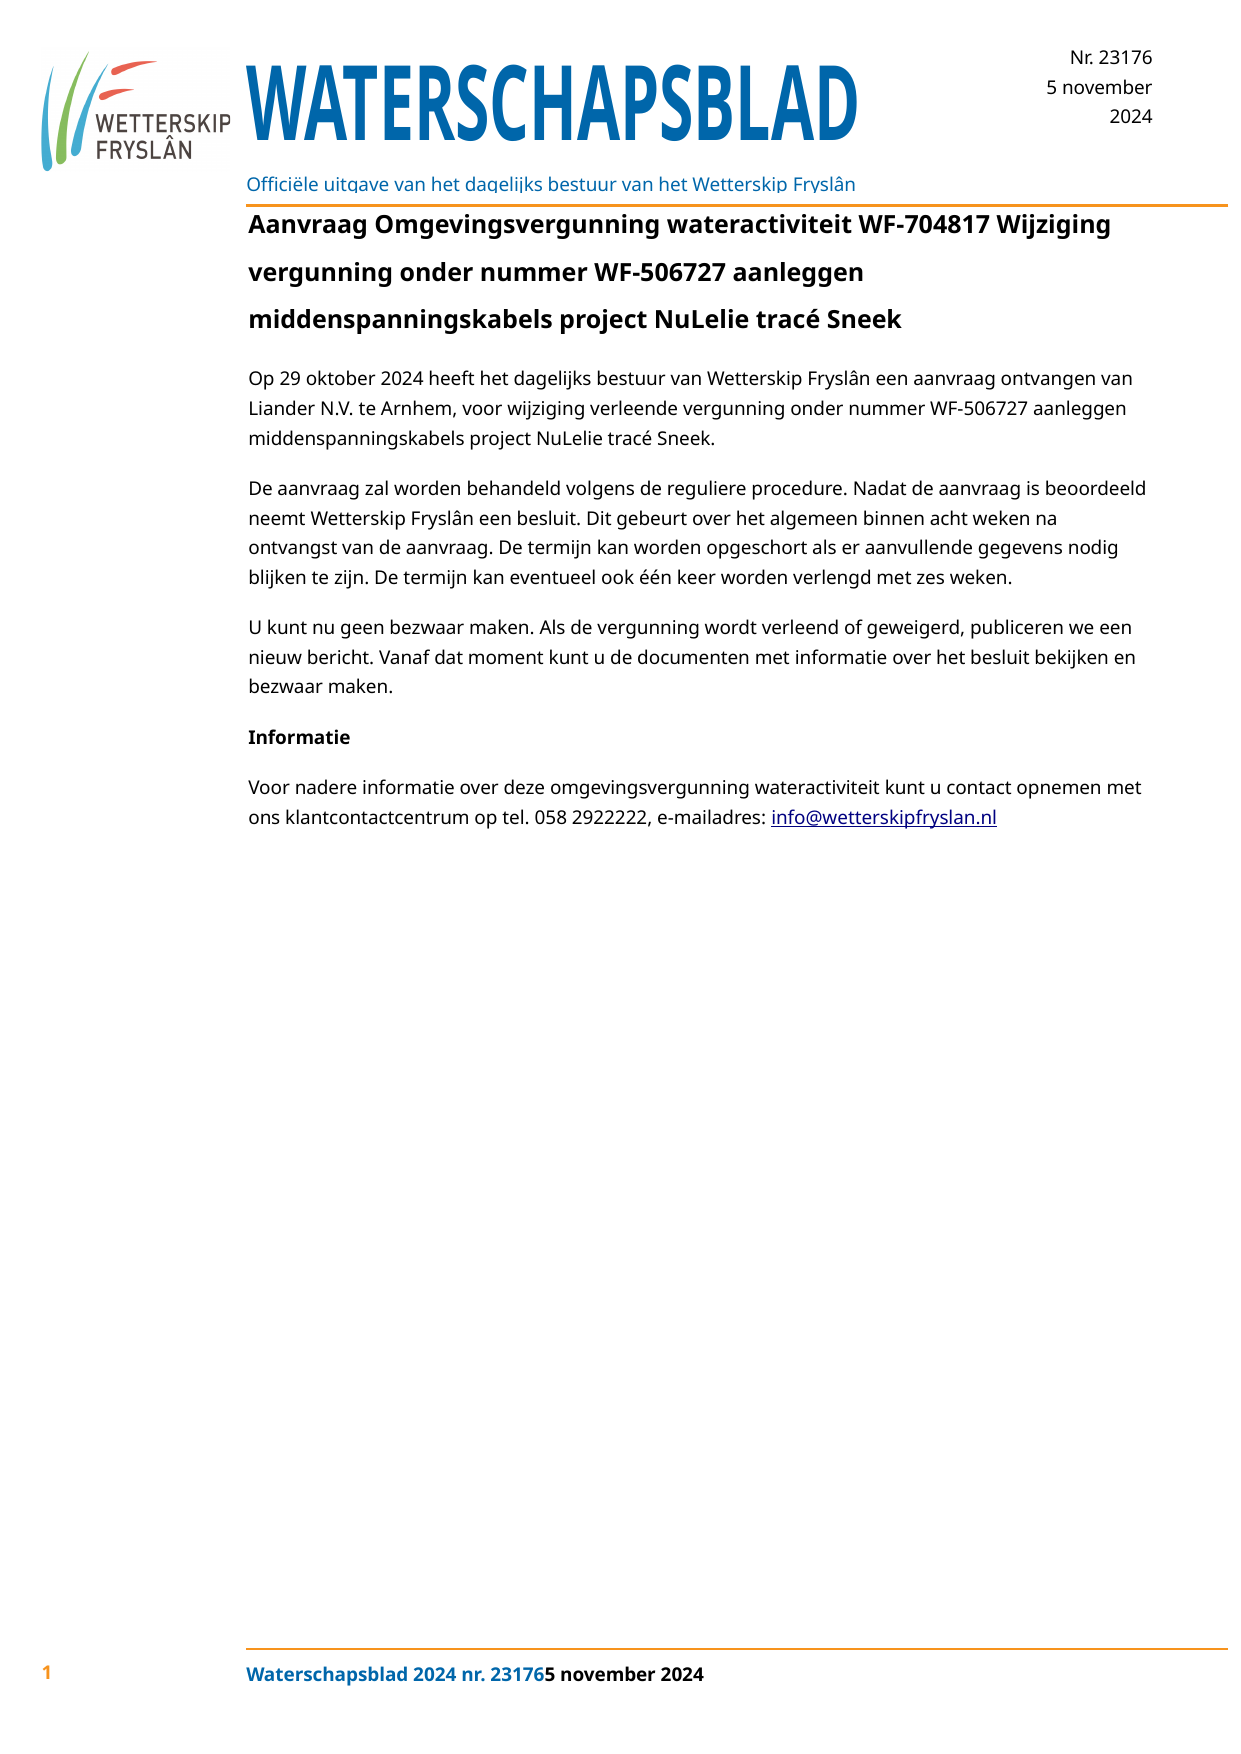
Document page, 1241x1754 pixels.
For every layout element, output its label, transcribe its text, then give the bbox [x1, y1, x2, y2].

text Informatie [248, 724, 1152, 749]
text Voor nadere informatie over deze omgevingsvergunning wateractiviteit kunt u contact opnemen met ons klantcontactcentrum op tel. 058 2922222, e-mailadres: info@wetterskipfryslan.nl [248, 774, 1152, 829]
text Op 29 oktober 2024 heeft het dagelijks bestuur van Wetterskip Fryslân een aanvraag ontvangen van Liander N.V. te Arnhem, voor wijziging verleende vergunning onder nummer WF-506727 aanleggen middenspanningskabels project NuLelie tracé Sneek. [248, 366, 1152, 450]
text Aanvraag Omgevingsvergunning wateractiviteit WF-704817 Wijziging vergunning onder nummer WF-506727 aanleggen middenspanningskabels project NuLelie tracé Sneek [248, 207, 1152, 336]
picture [41, 47, 231, 172]
text U kunt nu geen bezwaar maken. Als de vergunning wordt verleend of geweigerd, publiceren we een nieuw bericht. Vanaf dat moment kunt u de documenten met informatie over het besluit bekijken en bezwaar maken. [248, 614, 1152, 699]
text De aanvraag zal worden behandeld volgens de reguliere procedure. Nadat de aanvraag is beoordeeld neemt Wetterskip Fryslân een besluit. Dit gebeurt over het algemeen binnen acht weken na ontvangst van de aanvraag. De termijn kan worden opgeschort als er aanvullende gegevens nodig blijken te zijn. De termijn kan eventueel ook één keer worden verlengd met zes weken. [248, 475, 1152, 589]
